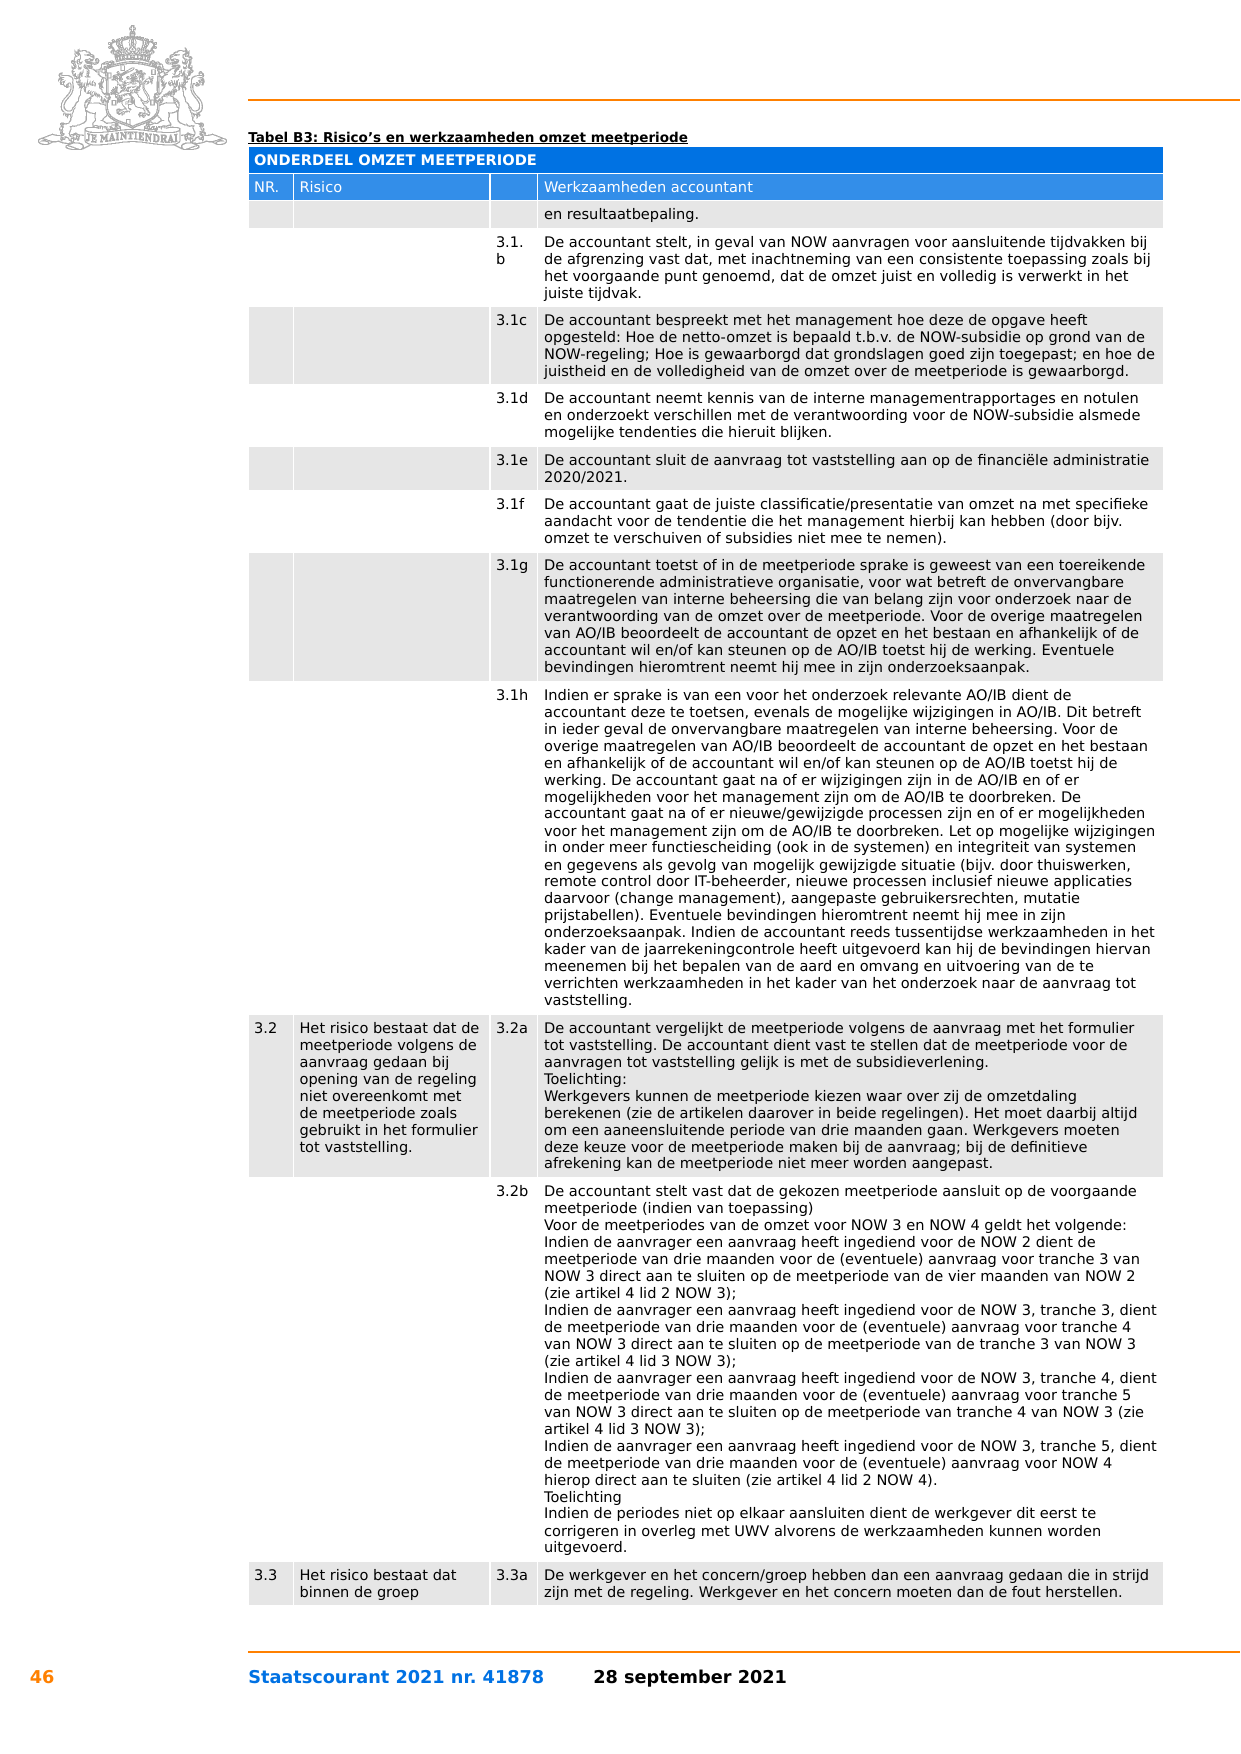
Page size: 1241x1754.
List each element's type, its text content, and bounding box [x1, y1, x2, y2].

table_cell 3.2a [491, 1015, 537, 1177]
table_cell De werkgever en het concern/groep hebben dan een aanvraag gedaan die in strijd zijn met de regeling. Werkgever en het concern moeten dan de fout herstellen. [538, 1562, 1163, 1605]
table_cell Werkzaamheden accountant [538, 174, 1163, 200]
table_cell [294, 447, 489, 490]
table_cell [249, 447, 293, 490]
table_cell Het risico bestaat dat de meetperiode volgens de aanvraag gedaan bij opening van de regeling niet overeenkomt met de meetperiode zoals gebruikt in het formulier tot vaststelling. [294, 1015, 489, 1177]
table_cell Risico [294, 174, 489, 200]
table_cell [294, 386, 489, 446]
table_cell 3.2b [491, 1178, 537, 1561]
table_cell Indien er sprake is van een voor het onderzoek relevante AO/IB dient de accountant deze te toetsen, evenals de mogelijke wijzigingen in AO/IB. Dit betreft in ieder geval de onvervangbare maatregelen van interne beheersing. Voor de overige maatregelen van AO/IB beoordeelt de accountant de opzet en het bestaan en afhankelijk of de accountant wil en/of kan steunen op de AO/IB toetst hij de werking. De accountant gaat na of er wijzigingen zijn in de AO/IB en of er mogelijkheden voor het management zijn om de AO/IB te doorbreken. De accountant gaat na of er nieuwe/gewijzigde processen zijn en of er mogelijkheden voor het management zijn om de AO/IB te doorbreken. Let op mogelijke wijzigingen in onder meer functiescheiding (ook in de systemen) en integriteit van systemen en gegevens als gevolg van mogelijk gewijzigde situatie (bijv. door thuiswerken, remote control door IT-beheerder, nieuwe processen inclusief nieuwe applicaties daarvoor (change management), aangepaste gebruikersrechten, mutatie prijstabellen). Eventuele bevindingen hieromtrent neemt hij mee in zijn onderzoeksaanpak. Indien de accountant reeds tussentijdse werkzaamheden in het kader van de jaarrekeningcontrole heeft uitgevoerd kan hij de bevindingen hiervan meenemen bij het bepalen van de aard en omvang en uitvoering van de te verrichten werkzaamheden in het kader van het onderzoek naar de aanvraag tot vaststelling. [538, 682, 1163, 1014]
table_cell [294, 201, 489, 228]
table_cell 3.1f [491, 491, 537, 552]
table_cell De accountant stelt, in geval van NOW aanvragen voor aansluitende tijdvakken bij de afgrenzing vast dat, met inachtneming van een consistente toepassing zoals bij het voorgaande punt genoemd, dat de omzet juist en volledig is verwerkt in het juiste tijdvak. [538, 229, 1163, 306]
table_cell [294, 1178, 489, 1561]
table_cell 3.3 [249, 1562, 293, 1605]
table_cell De accountant vergelijkt de meetperiode volgens de aanvraag met het formulier tot vaststelling. De accountant dient vast te stellen dat de meetperiode voor de aanvragen tot vaststelling gelijk is met de subsidieverlening. Toelichting: Werkgevers kunnen de meetperiode kiezen waar over zij de omzetdaling berekenen (zie de artikelen daarover in beide regelingen). Het moet daarbij altijd om een aaneensluitende periode van drie maanden gaan. Werkgevers moeten deze keuze voor de meetperiode maken bij de aanvraag; bij de definitieve afrekening kan de meetperiode niet meer worden aangepast. [538, 1015, 1163, 1177]
table_cell 3.2 [249, 1015, 293, 1177]
table_cell [249, 307, 293, 384]
table_cell De accountant gaat de juiste classificatie/presentatie van omzet na met specifieke aandacht voor de tendentie die het management hierbij kan hebben (door bijv. omzet te verschuiven of subsidies niet mee te nemen). [538, 491, 1163, 552]
table_cell [294, 491, 489, 552]
table_cell [249, 491, 293, 552]
table_cell [491, 201, 537, 228]
table_cell De accountant sluit de aanvraag tot vaststelling aan op de financiële administratie 2020/2021. [538, 447, 1163, 490]
table_cell 3.1h [491, 682, 537, 1014]
table_header Tabel B3: Risico’s en werkzaamheden omzet meetperiode [248, 130, 1163, 146]
table_cell 3.1.b [491, 229, 537, 306]
table_cell NR. [249, 174, 293, 200]
table_cell ONDERDEEL OMZET MEETPERIODE [249, 147, 1163, 173]
table_cell [249, 386, 293, 446]
table_cell en resultaatbepaling. [538, 201, 1163, 228]
table_cell [249, 553, 293, 681]
table_cell 3.1d [491, 386, 537, 446]
table_cell [294, 229, 489, 306]
picture [38, 25, 227, 150]
table_cell De accountant bespreekt met het management hoe deze de opgave heeft opgesteld: Hoe de netto-omzet is bepaald t.b.v. de NOW-subsidie op grond van de NOW-regeling; Hoe is gewaarborgd dat grondslagen goed zijn toegepast; en hoe de juistheid en de volledigheid van de omzet over de meetperiode is gewaarborgd. [538, 307, 1163, 384]
table_cell De accountant neemt kennis van de interne managementrapportages en notulen en onderzoekt verschillen met de verantwoording voor de NOW-subsidie alsmede mogelijke tendenties die hieruit blijken. [538, 386, 1163, 446]
table_cell Het risico bestaat dat binnen de groep [294, 1562, 489, 1605]
table_cell [294, 682, 489, 1014]
table_cell [249, 1178, 293, 1561]
table_cell [249, 229, 293, 306]
table_cell 3.1c [491, 307, 537, 384]
table_cell 3.1e [491, 447, 537, 490]
table_cell [294, 307, 489, 384]
table_cell De accountant stelt vast dat de gekozen meetperiode aansluit op de voorgaande meetperiode (indien van toepassing) Voor de meetperiodes van de omzet voor NOW 3 en NOW 4 geldt het volgende: Indien de aanvrager een aanvraag heeft ingediend voor de NOW 2 dient de meetperiode van drie maanden voor de (eventuele) aanvraag voor tranche 3 van NOW 3 direct aan te sluiten op de meetperiode van de vier maanden van NOW 2 (zie artikel 4 lid 2 NOW 3); Indien de aanvrager een aanvraag heeft ingediend voor de NOW 3, tranche 3, dient de meetperiode van drie maanden voor de (eventuele) aanvraag voor tranche 4 van NOW 3 direct aan te sluiten op de meetperiode van de tranche 3 van NOW 3 (zie artikel 4 lid 3 NOW 3); Indien de aanvrager een aanvraag heeft ingediend voor de NOW 3, tranche 4, dient de meetperiode van drie maanden voor de (eventuele) aanvraag voor tranche 5 van NOW 3 direct aan te sluiten op de meetperiode van tranche 4 van NOW 3 (zie artikel 4 lid 3 NOW 3); Indien de aanvrager een aanvraag heeft ingediend voor de NOW 3, tranche 5, dient de meetperiode van drie maanden voor de (eventuele) aanvraag voor NOW 4 hierop direct aan te sluiten (zie artikel 4 lid 2 NOW 4). Toelichting Indien de periodes niet op elkaar aansluiten dient de werkgever dit eerst te corrigeren in overleg met UWV alvorens de werkzaamheden kunnen worden uitgevoerd. [538, 1178, 1163, 1561]
table_cell [294, 553, 489, 681]
table_cell De accountant toetst of in de meetperiode sprake is geweest van een toereikende functionerende administratieve organisatie, voor wat betreft de onvervangbare maatregelen van interne beheersing die van belang zijn voor onderzoek naar de verantwoording van de omzet over de meetperiode. Voor de overige maatregelen van AO/IB beoordeelt de accountant de opzet en het bestaan en afhankelijk of de accountant wil en/of kan steunen op de AO/IB toetst hij de werking. Eventuele bevindingen hieromtrent neemt hij mee in zijn onderzoeksaanpak. [538, 553, 1163, 681]
table_cell 3.1g [491, 553, 537, 681]
table_cell 3.3a [491, 1562, 537, 1605]
table_cell [249, 201, 293, 228]
table_cell [249, 682, 293, 1014]
table_cell [491, 174, 537, 200]
